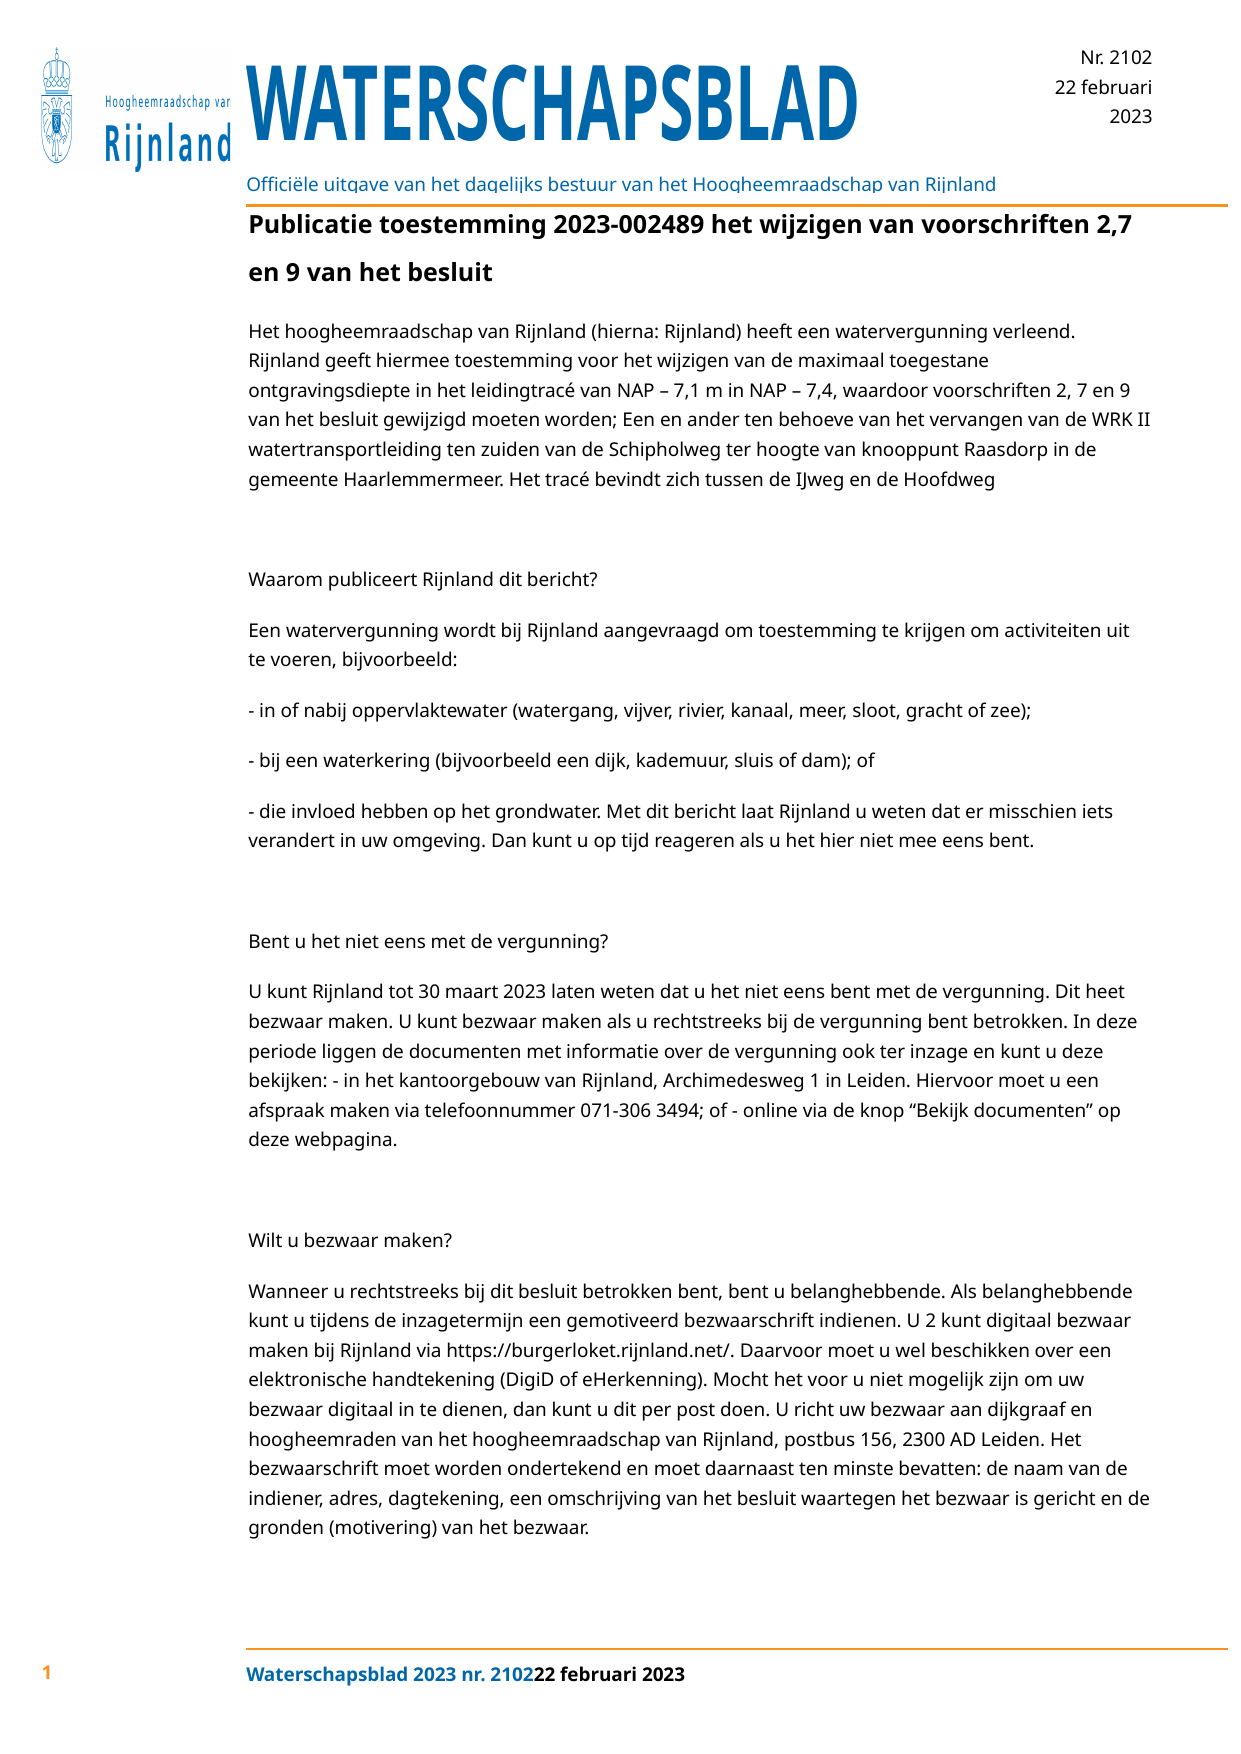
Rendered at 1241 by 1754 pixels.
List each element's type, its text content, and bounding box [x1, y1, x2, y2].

text Publicatie toestemming 2023-002489 het wijzigen van voorschriften 2,7 en 9 van het besluit [248, 207, 1152, 288]
text Het hoogheemraadschap van Rijnland (hierna: Rijnland) heeft een watervergunning verleend. Rijnland geeft hiermee toestemming voor het wijzigen van de maximaal toegestane ontgravingsdiepte in het leidingtracé van NAP – 7,1 m in NAP – 7,4, waardoor voorschriften 2, 7 en 9 van het besluit gewijzigd moeten worden; Een en ander ten behoeve van het vervangen van de WRK II watertransportleiding ten zuiden van de Schipholweg ter hoogte van knooppunt Raasdorp in de gemeente Haarlemmermeer. Het tracé bevindt zich tussen de IJweg en de Hoofdweg [248, 318, 1152, 492]
text U kunt Rijnland tot 30 maart 2023 laten weten dat u het niet eens bent met de vergunning. Dit heet bezwaar maken. U kunt bezwaar maken als u rechtstreeks bij de vergunning bent betrokken. In deze periode liggen de documenten met informatie over de vergunning ook ter inzage en kunt u deze bekijken: - in het kantoorgebouw van Rijnland, Archimedesweg 1 in Leiden. Hiervoor moet u een afspraak maken via telefoonnummer 071-306 3494; of - online via de knop “Bekijk documenten” op deze webpagina. [248, 979, 1152, 1152]
text Bent u het niet eens met de vergunning? [248, 928, 1152, 954]
text - bij een waterkering (bijvoorbeeld een dijk, kademuur, sluis of dam); of [248, 747, 1152, 773]
text - die invloed hebben op het grondwater. Met dit bericht laat Rijnland u weten dat er misschien iets verandert in uw omgeving. Dan kunt u op tijd reageren als u het hier niet mee eens bent. [248, 798, 1152, 853]
text Wanneer u rechtstreeks bij dit besluit betrokken bent, bent u belanghebbende. Als belanghebbende kunt u tijdens de inzagetermijn een gemotiveerd bezwaarschrift indienen. U 2 kunt digitaal bezwaar maken bij Rijnland via https://burgerloket.rijnland.net/. Daarvoor moet u wel beschikken over een elektronische handtekening (DigiD of eHerkenning). Mocht het voor u niet mogelijk zijn om uw bezwaar digitaal in te dienen, dan kunt u dit per post doen. U richt uw bezwaar aan dijkgraaf en hoogheemraden van het hoogheemraadschap van Rijnland, postbus 156, 2300 AD Leiden. Het bezwaarschrift moet worden ondertekend en moet daarnaast ten minste bevatten: de naam van de indiener, adres, dagtekening, een omschrijving van het besluit waartegen het bezwaar is gericht en de gronden (motivering) van het bezwaar. [248, 1278, 1152, 1540]
text Een watervergunning wordt bij Rijnland aangevraagd om toestemming te krijgen om activiteiten uit te voeren, bijvoorbeeld: [248, 617, 1152, 672]
picture [41, 47, 231, 172]
text - in of nabij oppervlaktewater (watergang, vijver, rivier, kanaal, meer, sloot, gracht of zee); [248, 697, 1152, 723]
text Waarom publiceert Rijnland dit bericht? [248, 567, 1152, 592]
text Wilt u bezwaar maken? [248, 1227, 1152, 1253]
